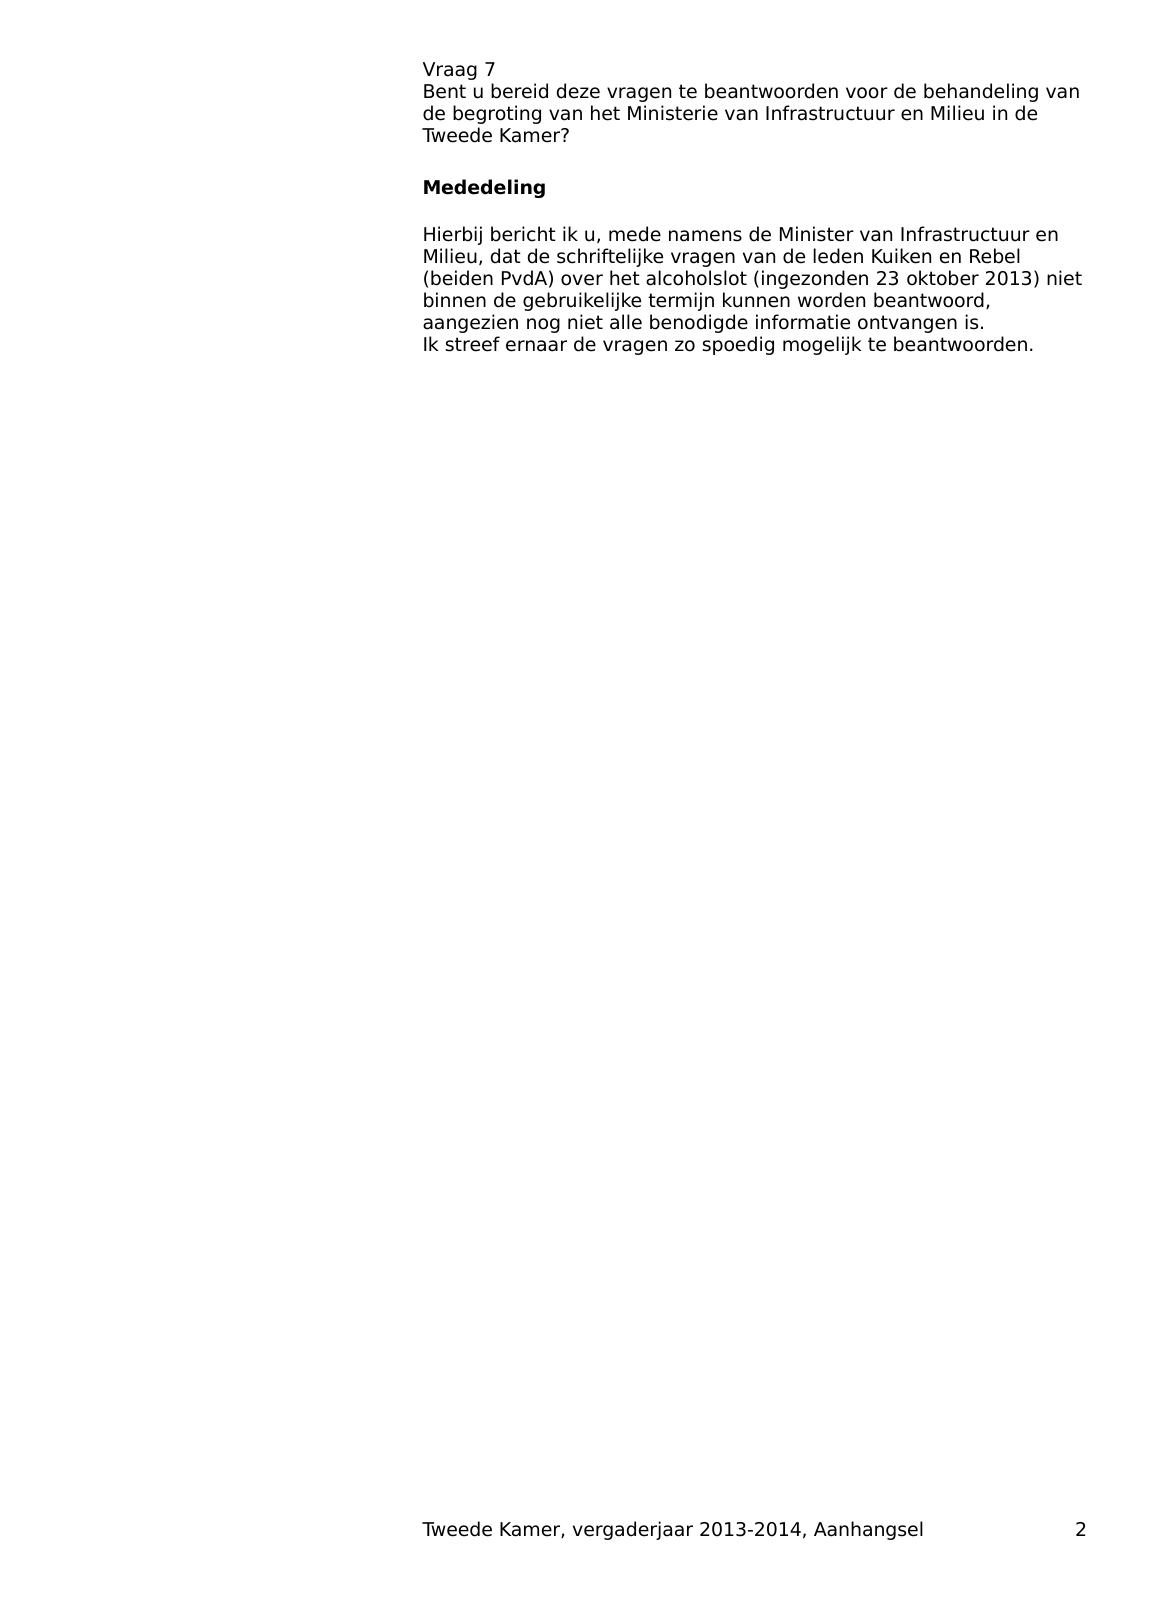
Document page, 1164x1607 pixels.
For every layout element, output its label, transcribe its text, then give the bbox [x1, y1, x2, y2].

text Hierbij bericht ik u, mede namens de Minister van Infrastructuur en Milieu, dat de schriftelijke vragen van de leden Kuiken en Rebel (beiden PvdA) over het alcoholslot (ingezonden 23 oktober 2013) niet binnen de gebruikelijke termijn kunnen worden beantwoord, aangezien nog niet alle benodigde informatie ontvangen is. [422, 224, 1087, 334]
text Vraag 7 [422, 59, 1087, 81]
text Bent u bereid deze vragen te beantwoorden voor de behandeling van de begroting van het Ministerie van Infrastructuur en Milieu in de Tweede Kamer? [422, 81, 1087, 147]
text Ik streef ernaar de vragen zo spoedig mogelijk te beantwoorden. [422, 334, 1087, 356]
subtitle Mededeling [422, 177, 1087, 199]
